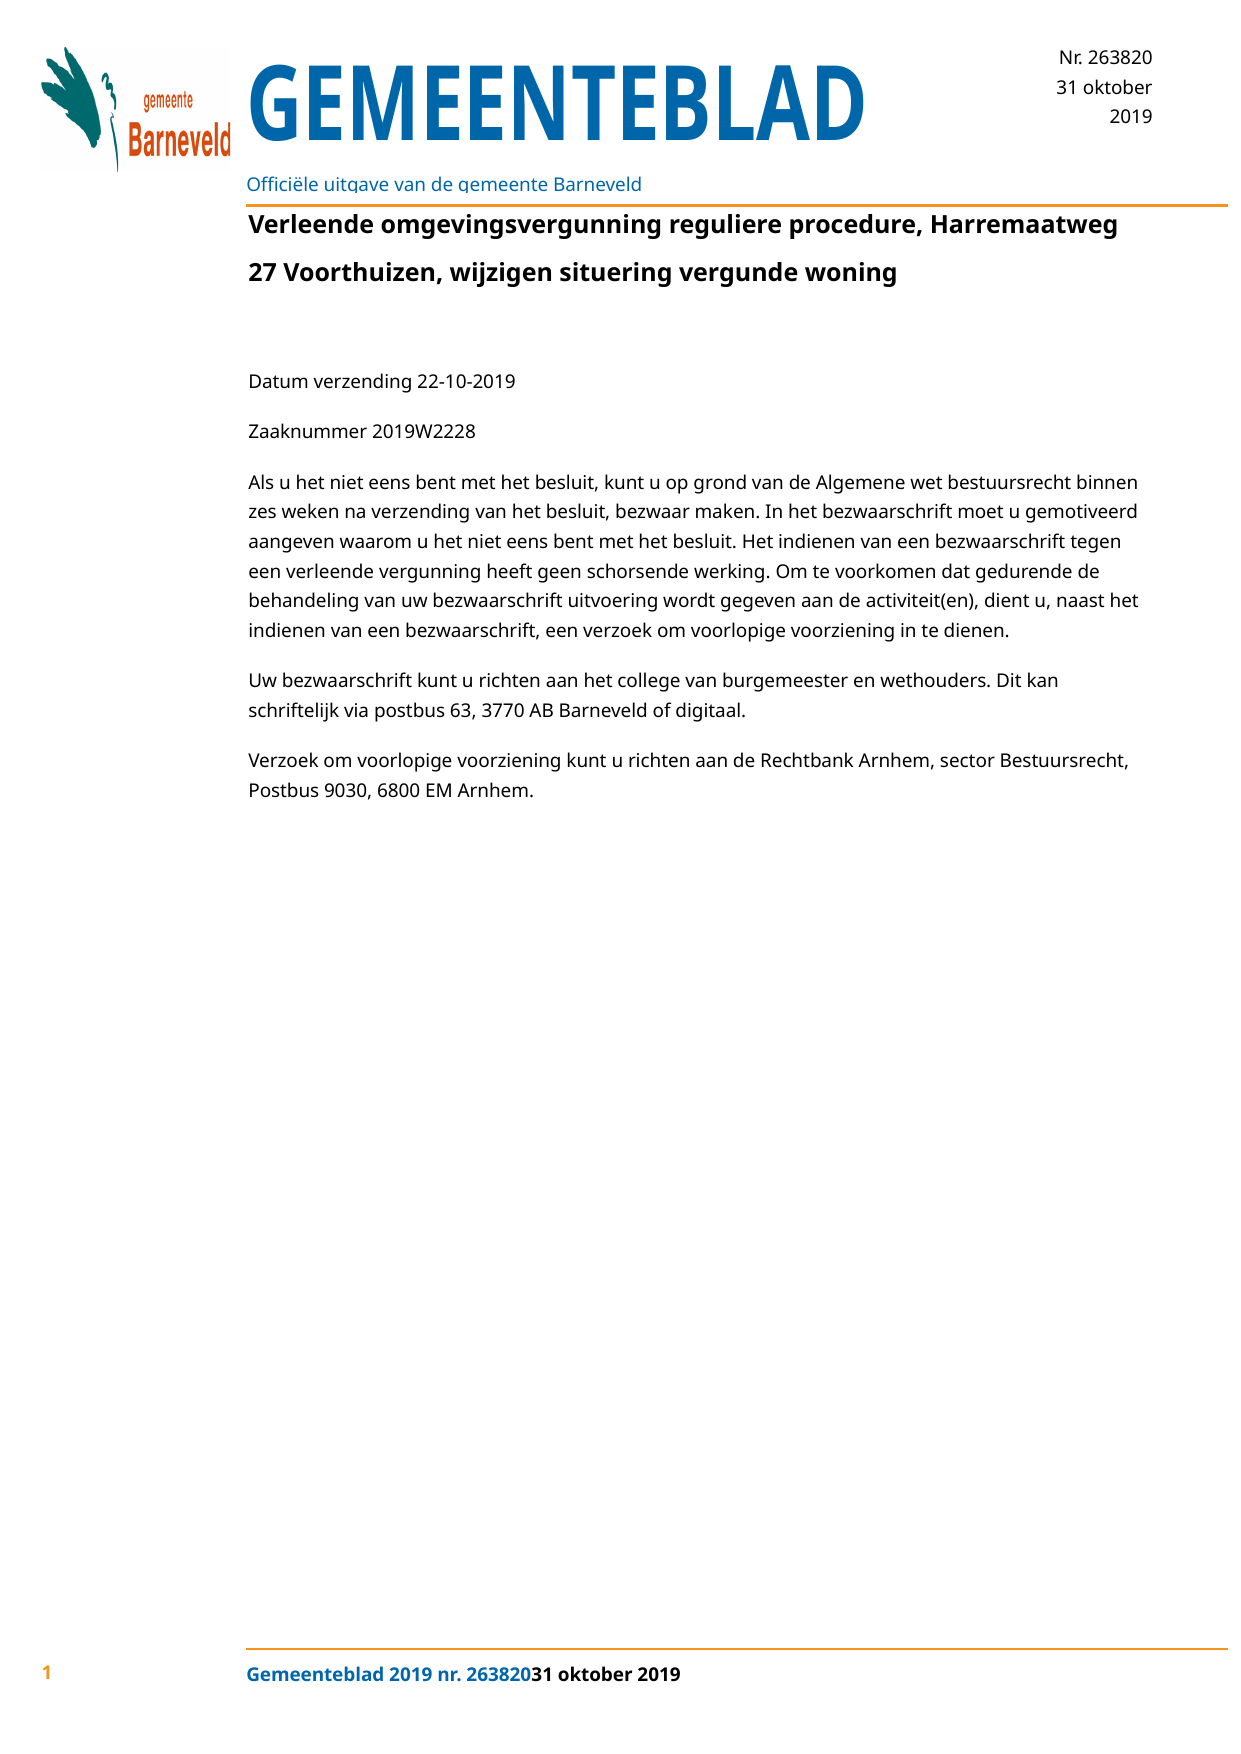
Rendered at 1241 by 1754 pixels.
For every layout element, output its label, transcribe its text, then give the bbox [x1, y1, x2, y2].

text Datum verzending 22-10-2019 [248, 368, 1152, 394]
picture [41, 47, 231, 172]
text Als u het niet eens bent met het besluit, kunt u op grond van de Algemene wet bestuursrecht binnen zes weken na verzending van het besluit, bezwaar maken. In het bezwaarschrift moet u gemotiveerd aangeven waarom u het niet eens bent met het besluit. Het indienen van een bezwaarschrift tegen een verleende vergunning heeft geen schorsende werking. Om te voorkomen dat gedurende de behandeling van uw bezwaarschrift uitvoering wordt gegeven aan de activiteit(en), dient u, naast het indienen van een bezwaarschrift, een verzoek om voorlopige voorziening in te dienen. [248, 469, 1152, 643]
text Verzoek om voorlopige voorziening kunt u richten aan de Rechtbank Arnhem, sector Bestuursrecht, Postbus 9030, 6800 EM Arnhem. [248, 747, 1152, 803]
text Verleende omgevingsvergunning reguliere procedure, Harremaatweg 27 Voorthuizen, wijzigen situering vergunde woning [248, 207, 1152, 288]
text Zaaknummer 2019W2228 [248, 419, 1152, 444]
text Uw bezwaarschrift kunt u richten aan het college van burgemeester en wethouders. Dit kan schriftelijk via postbus 63, 3770 AB Barneveld of digitaal. [248, 667, 1152, 723]
